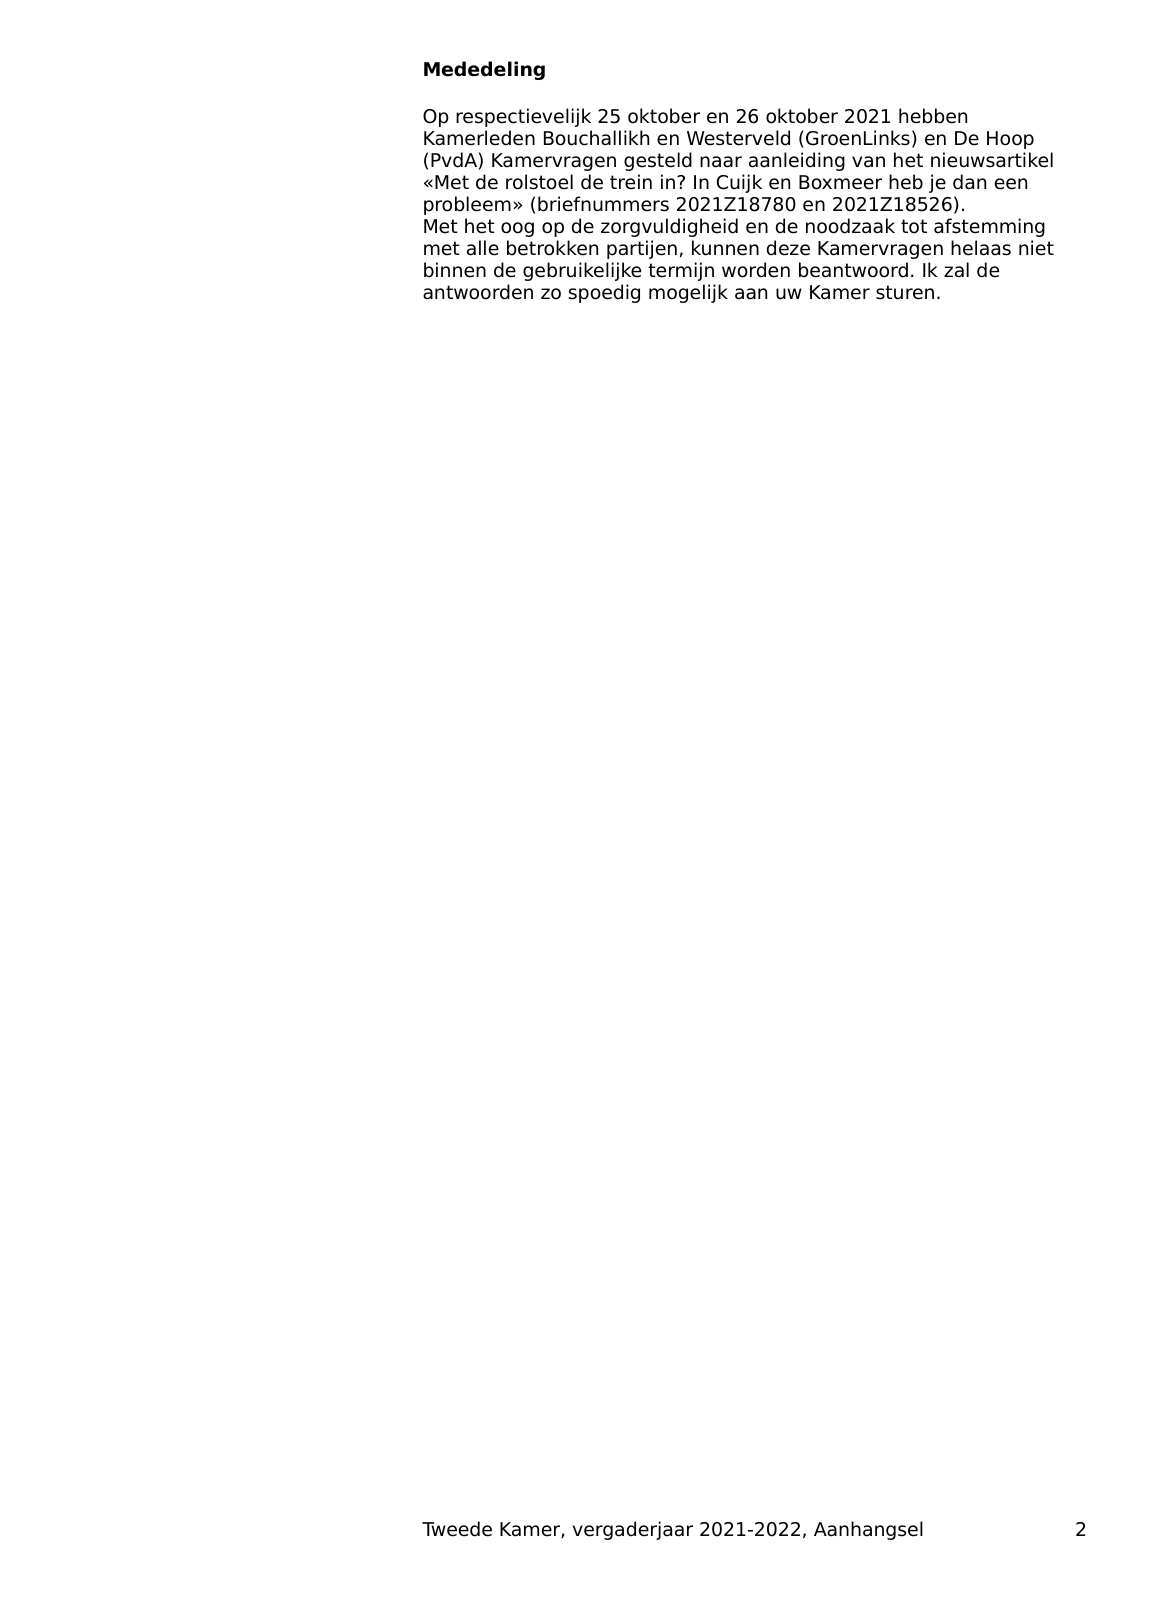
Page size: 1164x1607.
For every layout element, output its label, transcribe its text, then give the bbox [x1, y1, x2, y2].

text Met het oog op de zorgvuldigheid en de noodzaak tot afstemming met alle betrokken partijen, kunnen deze Kamervragen helaas niet binnen de gebruikelijke termijn worden beantwoord. Ik zal de antwoorden zo spoedig mogelijk aan uw Kamer sturen. [422, 216, 1087, 304]
subtitle Mededeling [422, 59, 1087, 81]
text Op respectievelijk 25 oktober en 26 oktober 2021 hebben Kamerleden Bouchallikh en Westerveld (GroenLinks) en De Hoop (PvdA) Kamervragen gesteld naar aanleiding van het nieuwsartikel «Met de rolstoel de trein in? In Cuijk en Boxmeer heb je dan een probleem» (briefnummers 2021Z18780 en 2021Z18526). [422, 106, 1087, 216]
